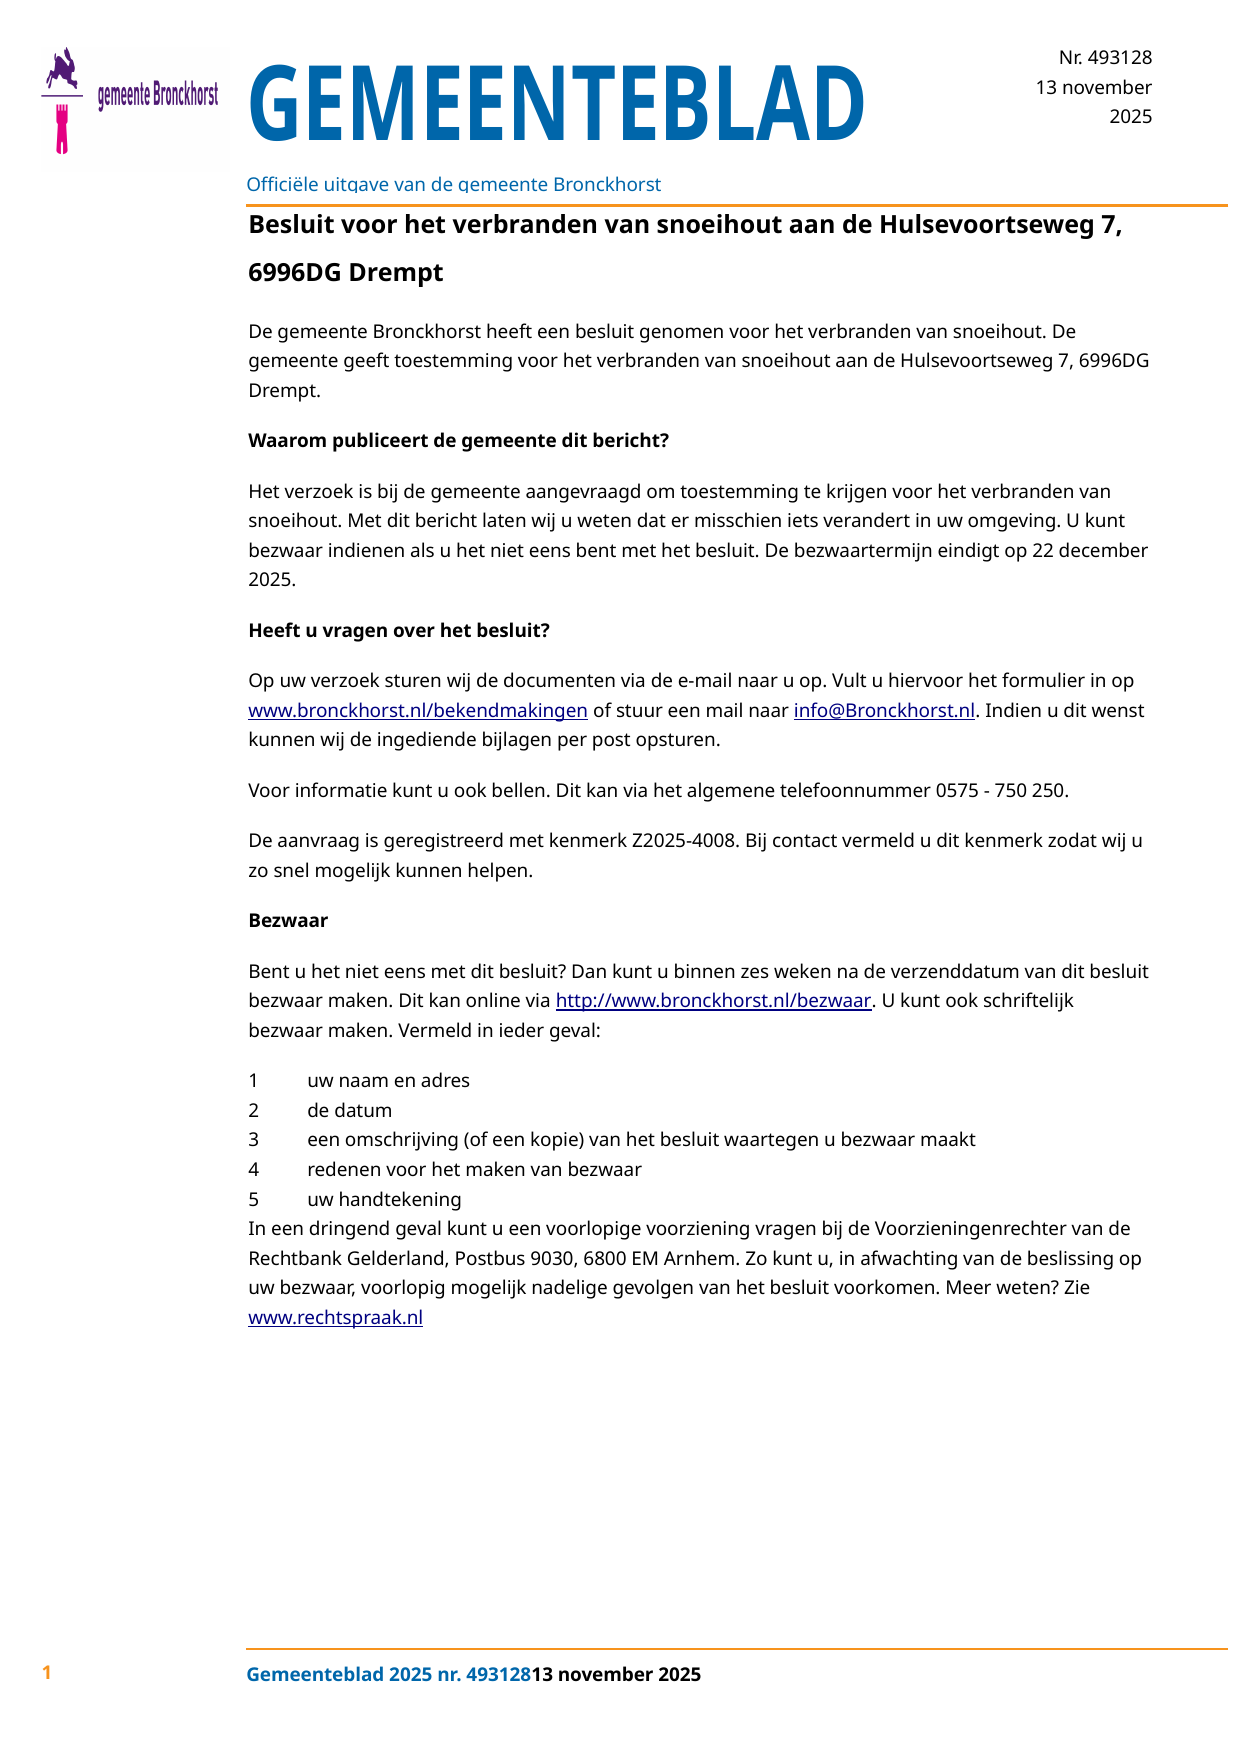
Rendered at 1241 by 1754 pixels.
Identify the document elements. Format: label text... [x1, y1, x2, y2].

picture [41, 47, 231, 172]
text In een dringend geval kunt u een voorlopige voorziening vragen bij de Voorzieningenrechter van de Rechtbank Gelderland, Postbus 9030, 6800 EM Arnhem. Zo kunt u, in afwachting van de beslissing op uw bezwaar, voorlopig mogelijk nadelige gevolgen van het besluit voorkomen. Meer weten? Zie www.rechtspraak.nl [248, 1215, 1152, 1330]
list een omschrijving (of een kopie) van het besluit waartegen u bezwaar maakt [248, 1127, 1152, 1152]
text Besluit voor het verbranden van snoeihout aan de Hulsevoortseweg 7, 6996DG Drempt [248, 207, 1152, 288]
text Voor informatie kunt u ook bellen. Dit kan via het algemene telefoonnummer 0575 - 750 250. [248, 777, 1152, 803]
list uw naam en adres [248, 1067, 1152, 1093]
text Bezwaar [248, 907, 1152, 933]
text Heeft u vragen over het besluit? [248, 617, 1152, 643]
list redenen voor het maken van bezwaar [248, 1156, 1152, 1182]
text Bent u het niet eens met dit besluit? Dan kunt u binnen zes weken na de verzenddatum van dit besluit bezwaar maken. Dit kan online via http://www.bronckhorst.nl/bezwaar. U kunt ook schriftelijk bezwaar maken. Vermeld in ieder geval: [248, 958, 1152, 1043]
text Op uw verzoek sturen wij de documenten via de e-mail naar u op. Vult u hiervoor het formulier in op www.bronckhorst.nl/bekendmakingen of stuur een mail naar info@Bronckhorst.nl. Indien u dit wenst kunnen wij de ingediende bijlagen per post opsturen. [248, 667, 1152, 752]
text Het verzoek is bij de gemeente aangevraagd om toestemming te krijgen voor het verbranden van snoeihout. Met dit bericht laten wij u weten dat er misschien iets verandert in uw omgeving. U kunt bezwaar indienen als u het niet eens bent met het besluit. De bezwaartermijn eindigt op 22 december 2025. [248, 478, 1152, 592]
text De gemeente Bronckhorst heeft een besluit genomen voor het verbranden van snoeihout. De gemeente geeft toestemming voor het verbranden van snoeihout aan de Hulsevoortseweg 7, 6996DG Drempt. [248, 318, 1152, 403]
text De aanvraag is geregistreerd met kenmerk Z2025-4008. Bij contact vermeld u dit kenmerk zodat wij u zo snel mogelijk kunnen helpen. [248, 827, 1152, 883]
list uw handtekening [248, 1186, 1152, 1212]
text Waarom publiceert de gemeente dit bericht? [248, 427, 1152, 453]
list de datum [248, 1097, 1152, 1123]
